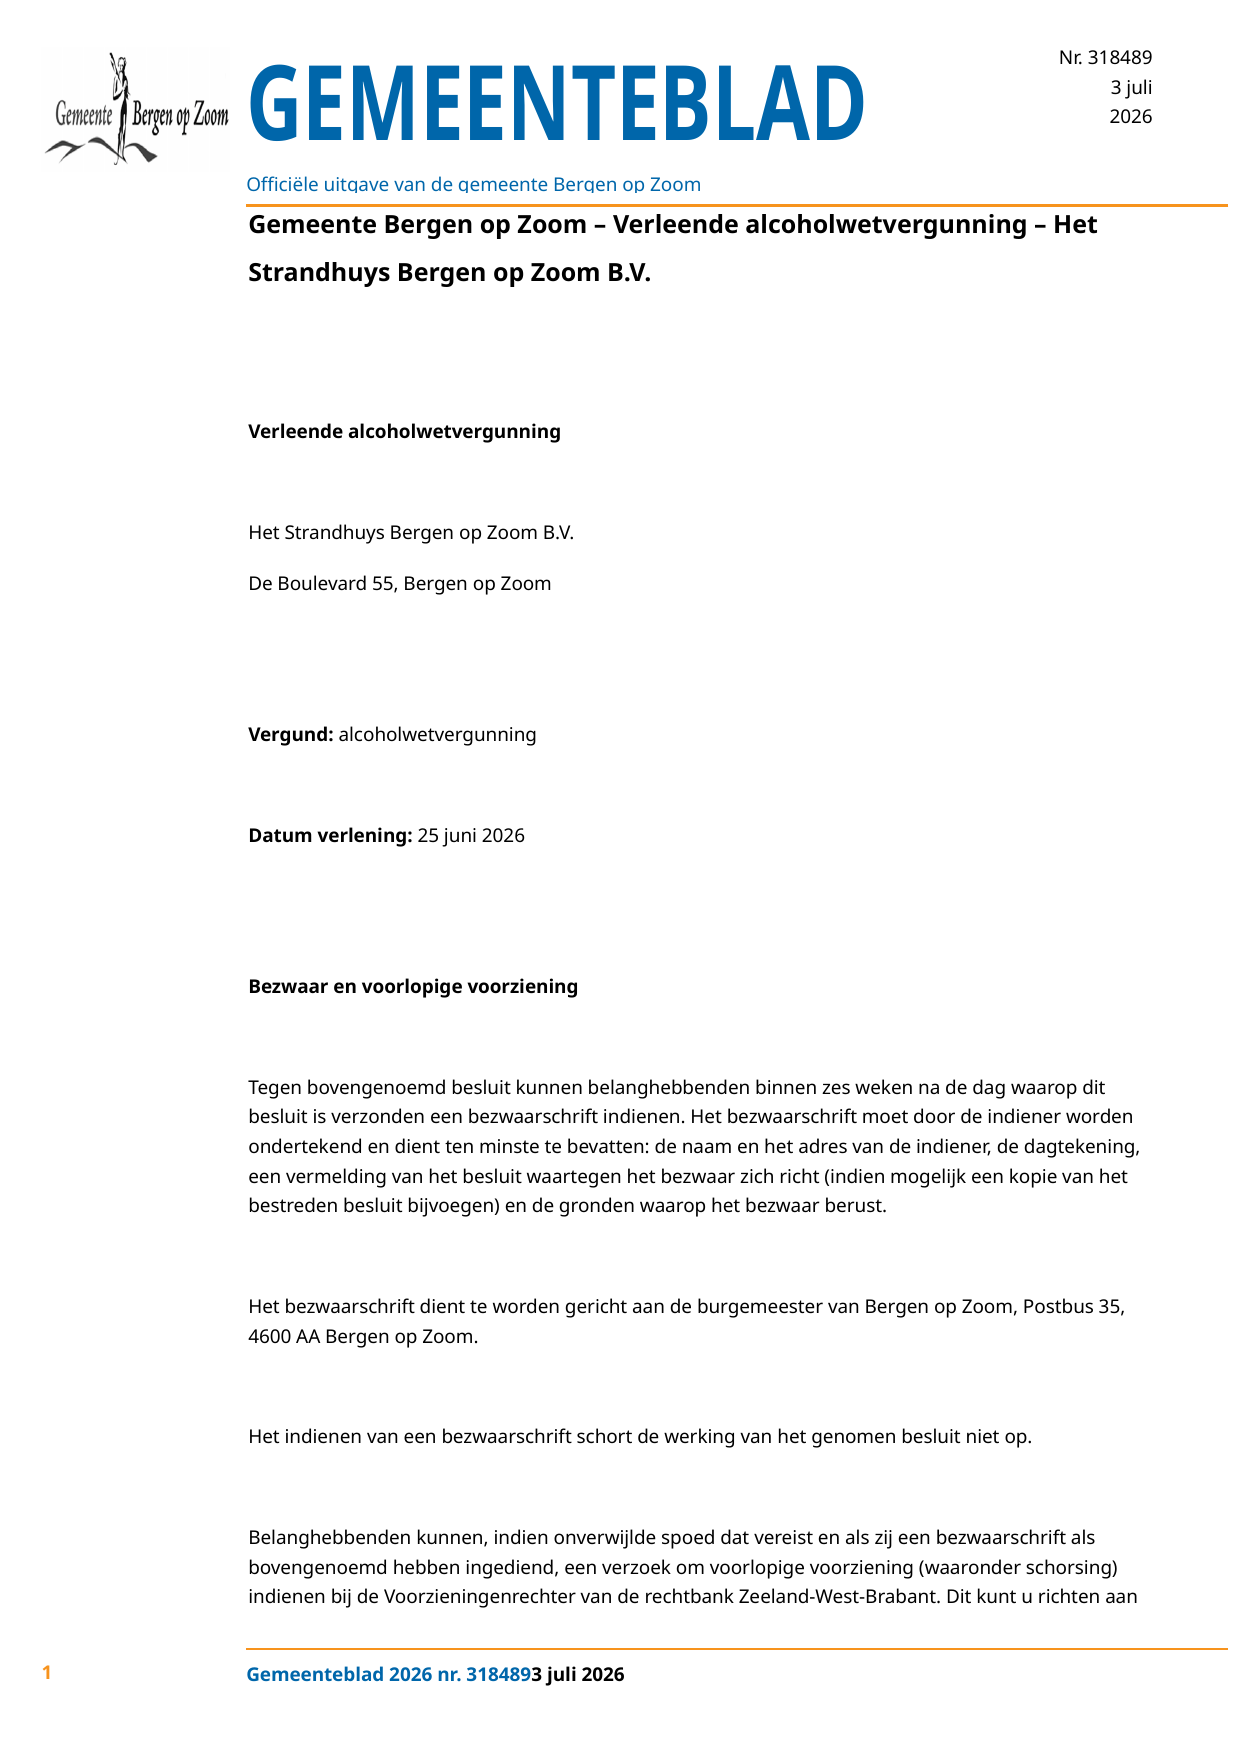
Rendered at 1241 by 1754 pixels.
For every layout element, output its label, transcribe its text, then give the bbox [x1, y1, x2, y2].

text Het indienen van een bezwaarschrift schort de werking van het genomen besluit niet op. [248, 1424, 1152, 1449]
text Datum verlening: 25 juni 2026 [248, 822, 1152, 848]
text Belanghebbenden kunnen, indien onverwijlde spoed dat vereist en als zij een bezwaarschrift als bovengenoemd hebben ingediend, een verzoek om voorlopige voorziening (waaronder schorsing) indienen bij de Voorzieningenrechter van de rechtbank Zeeland-West-Brabant. Dit kunt u richten aan [248, 1524, 1152, 1609]
text Bezwaar en voorlopige voorziening [248, 973, 1152, 999]
picture [41, 47, 231, 172]
text Verleende alcoholwetvergunning [248, 419, 1152, 444]
text Het Strandhuys Bergen op Zoom B.V. [248, 519, 1152, 545]
text Het bezwaarschrift dient te worden gericht aan de burgemeester van Bergen op Zoom, Postbus 35, 4600 AA Bergen op Zoom. [248, 1293, 1152, 1349]
text Tegen bovengenoemd besluit kunnen belanghebbenden binnen zes weken na de dag waarop dit besluit is verzonden een bezwaarschrift indienen. Het bezwaarschrift moet door de indiener worden ondertekend en dient ten minste te bevatten: de naam en het adres van de indiener, de dagtekening, een vermelding van het besluit waartegen het bezwaar zich richt (indien mogelijk een kopie van het bestreden besluit bijvoegen) en de gronden waarop het bezwaar berust. [248, 1074, 1152, 1218]
text Gemeente Bergen op Zoom – Verleende alcoholwetvergunning – Het Strandhuys Bergen op Zoom B.V. [248, 207, 1152, 288]
text Vergund: alcoholwetvergunning [248, 721, 1152, 747]
text De Boulevard 55, Bergen op Zoom [248, 570, 1152, 596]
